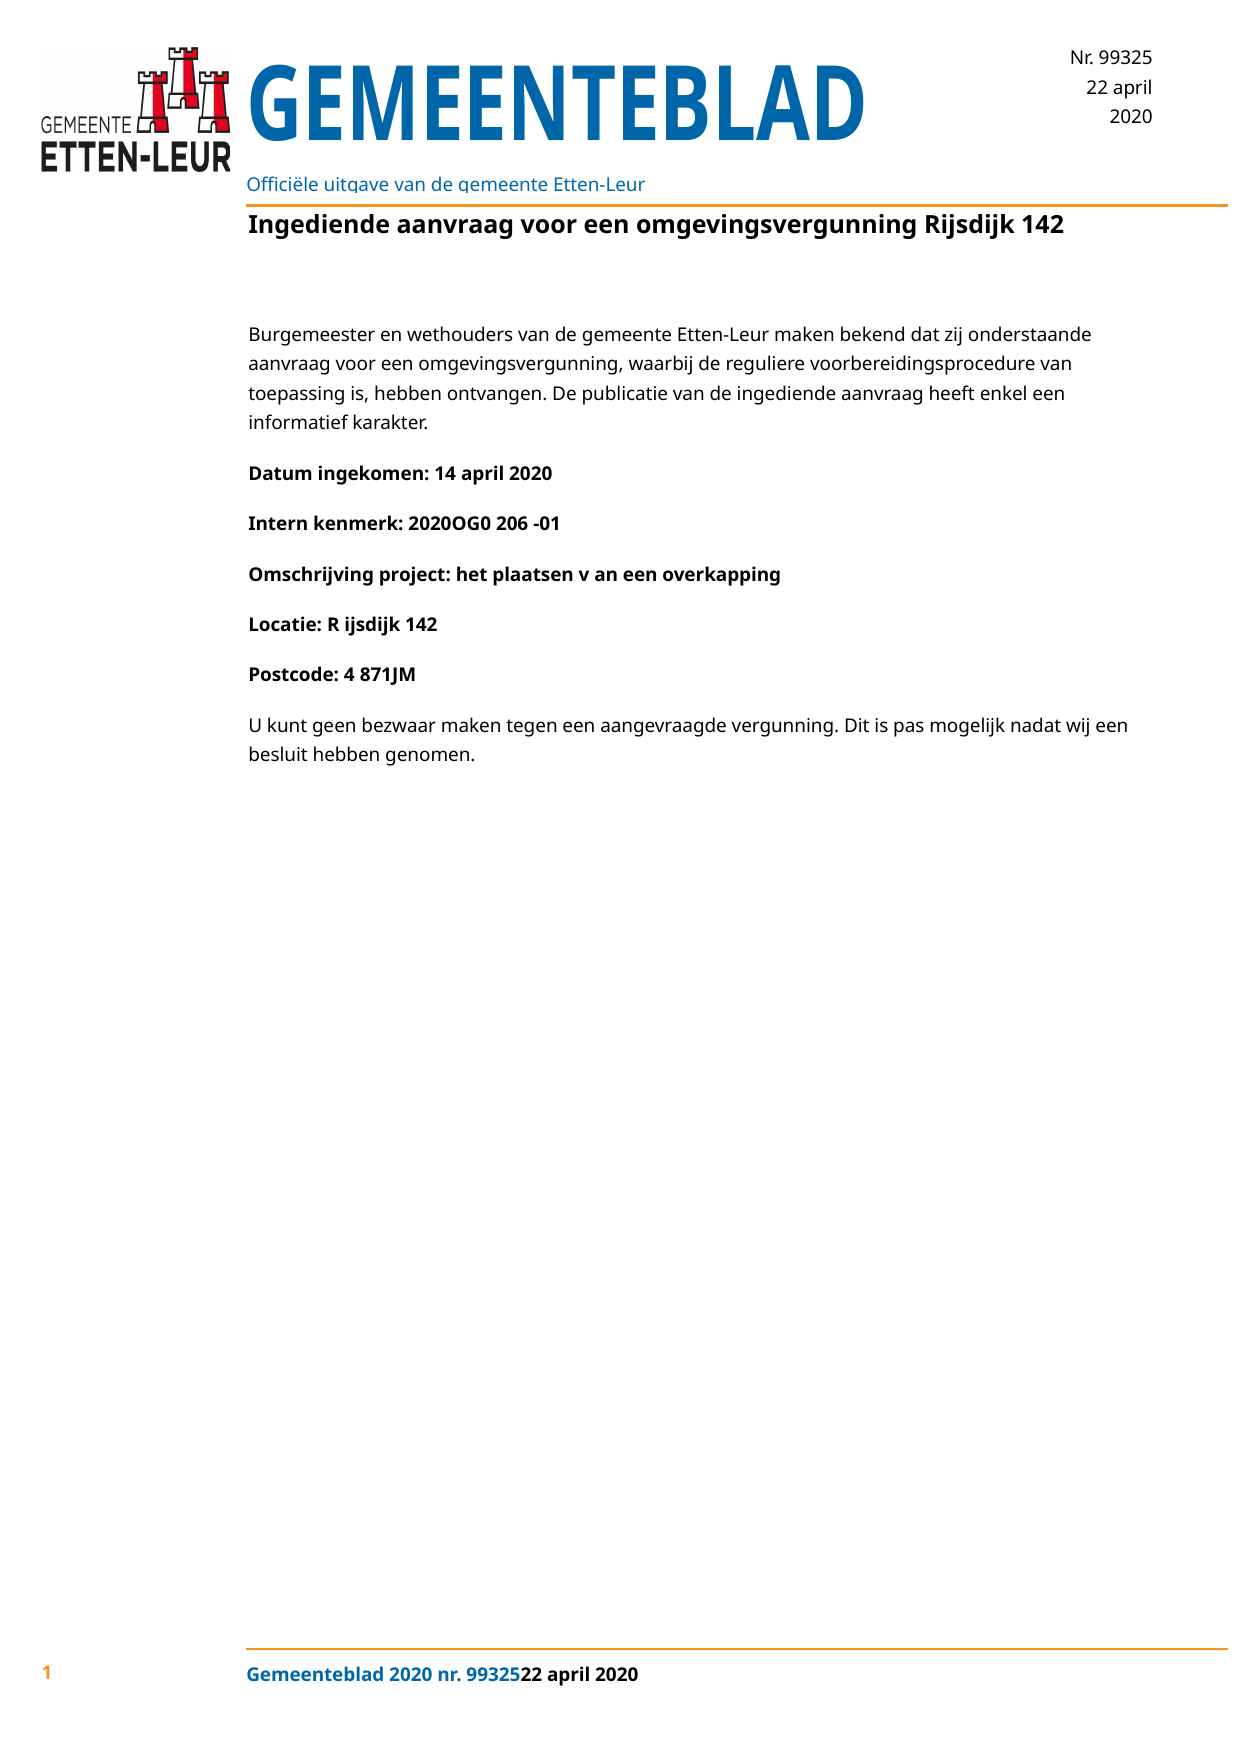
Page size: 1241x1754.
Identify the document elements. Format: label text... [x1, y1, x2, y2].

text Ingediende aanvraag voor een omgevingsvergunning Rijsdijk 142 [248, 207, 1152, 241]
text Burgemeester en wethouders van de gemeente Etten-Leur maken bekend dat zij onderstaande aanvraag voor een omgevingsvergunning, waarbij de reguliere voorbereidingsprocedure van toepassing is, hebben ontvangen. De publicatie van de ingediende aanvraag heeft enkel een informatief karakter. [248, 321, 1152, 435]
text Datum ingekomen: 14 april 2020 [248, 460, 1152, 486]
text Omschrijving project: het plaatsen v an een overkapping [248, 561, 1152, 586]
text Postcode: 4 871JM [248, 662, 1152, 687]
text Locatie: R ijsdijk 142 [248, 611, 1152, 637]
picture [41, 47, 231, 172]
text Intern kenmerk: 2020OG0 206 -01 [248, 510, 1152, 536]
text U kunt geen bezwaar maken tegen een aangevraagde vergunning. Dit is pas mogelijk nadat wij een besluit hebben genomen. [248, 712, 1152, 767]
